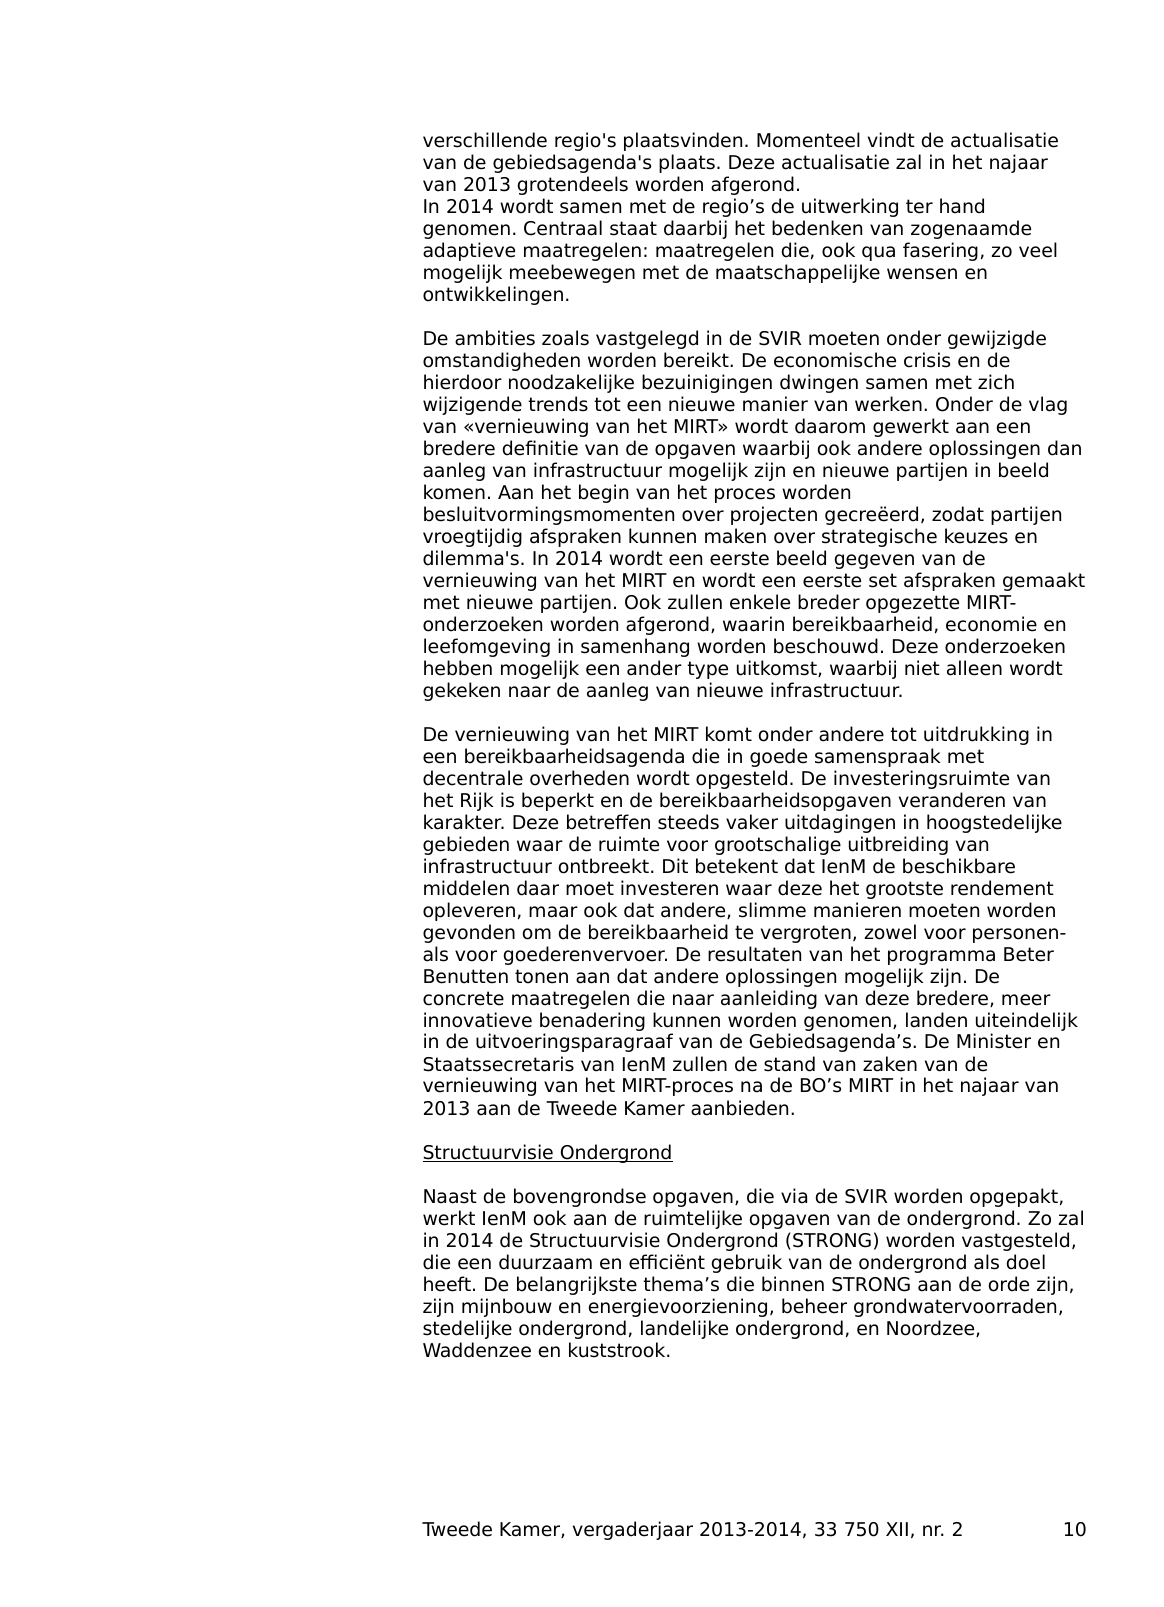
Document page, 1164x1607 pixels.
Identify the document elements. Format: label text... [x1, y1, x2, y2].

text De ambities zoals vastgelegd in de SVIR moeten onder gewijzigde omstandigheden worden bereikt. De economische crisis en de hierdoor noodzakelijke bezuinigingen dwingen samen met zich wijzigende trends tot een nieuwe manier van werken. Onder de vlag van «vernieuwing van het MIRT» wordt daarom gewerkt aan een bredere definitie van de opgaven waarbij ook andere oplossingen dan aanleg van infrastructuur mogelijk zijn en nieuwe partijen in beeld komen. Aan het begin van het proces worden besluitvormingsmomenten over projecten gecreëerd, zodat partijen vroegtijdig afspraken kunnen maken over strategische keuzes en dilemma's. In 2014 wordt een eerste beeld gegeven van de vernieuwing van het MIRT en wordt een eerste set afspraken gemaakt met nieuwe partijen. Ook zullen enkele breder opgezette MIRT-onderzoeken worden afgerond, waarin bereikbaarheid, economie en leefomgeving in samenhang worden beschouwd. Deze onderzoeken hebben mogelijk een ander type uitkomst, waarbij niet alleen wordt gekeken naar de aanleg van nieuwe infrastructuur. [422, 328, 1087, 702]
text Naast de bovengrondse opgaven, die via de SVIR worden opgepakt, werkt IenM ook aan de ruimtelijke opgaven van de ondergrond. Zo zal in 2014 de Structuurvisie Ondergrond (STRONG) worden vastgesteld, die een duurzaam en efficiënt gebruik van de ondergrond als doel heeft. De belangrijkste thema’s die binnen STRONG aan de orde zijn, zijn mijnbouw en energievoorziening, beheer grondwatervoorraden, stedelijke ondergrond, landelijke ondergrond, en Noordzee, Waddenzee en kuststrook. [422, 1186, 1087, 1362]
text In 2014 wordt samen met de regio’s de uitwerking ter hand genomen. Centraal staat daarbij het bedenken van zogenaamde adaptieve maatregelen: maatregelen die, ook qua fasering, zo veel mogelijk meebewegen met de maatschappelijke wensen en ontwikkelingen. [422, 196, 1087, 306]
text De vernieuwing van het MIRT komt onder andere tot uitdrukking in een bereikbaarheidsagenda die in goede samenspraak met decentrale overheden wordt opgesteld. De investeringsruimte van het Rijk is beperkt en de bereikbaarheidsopgaven veranderen van karakter. Deze betreffen steeds vaker uitdagingen in hoogstedelijke gebieden waar de ruimte voor grootschalige uitbreiding van infrastructuur ontbreekt. Dit betekent dat IenM de beschikbare middelen daar moet investeren waar deze het grootste rendement opleveren, maar ook dat andere, slimme manieren moeten worden gevonden om de bereikbaarheid te vergroten, zowel voor personen- als voor goederenvervoer. De resultaten van het programma Beter Benutten tonen aan dat andere oplossingen mogelijk zijn. De concrete maatregelen die naar aanleiding van deze bredere, meer innovatieve benadering kunnen worden genomen, landen uiteindelijk in de uitvoeringsparagraaf van de Gebiedsagenda’s. De Minister en Staatssecretaris van IenM zullen de stand van zaken van de vernieuwing van het MIRT-proces na de BO’s MIRT in het najaar van 2013 aan de Tweede Kamer aanbieden. [422, 724, 1087, 1119]
subtitle Structuurvisie Ondergrond [422, 1142, 1087, 1163]
text verschillende regio's plaatsvinden. Momenteel vindt de actualisatie van de gebiedsagenda's plaats. Deze actualisatie zal in het najaar van 2013 grotendeels worden afgerond. [422, 130, 1087, 196]
